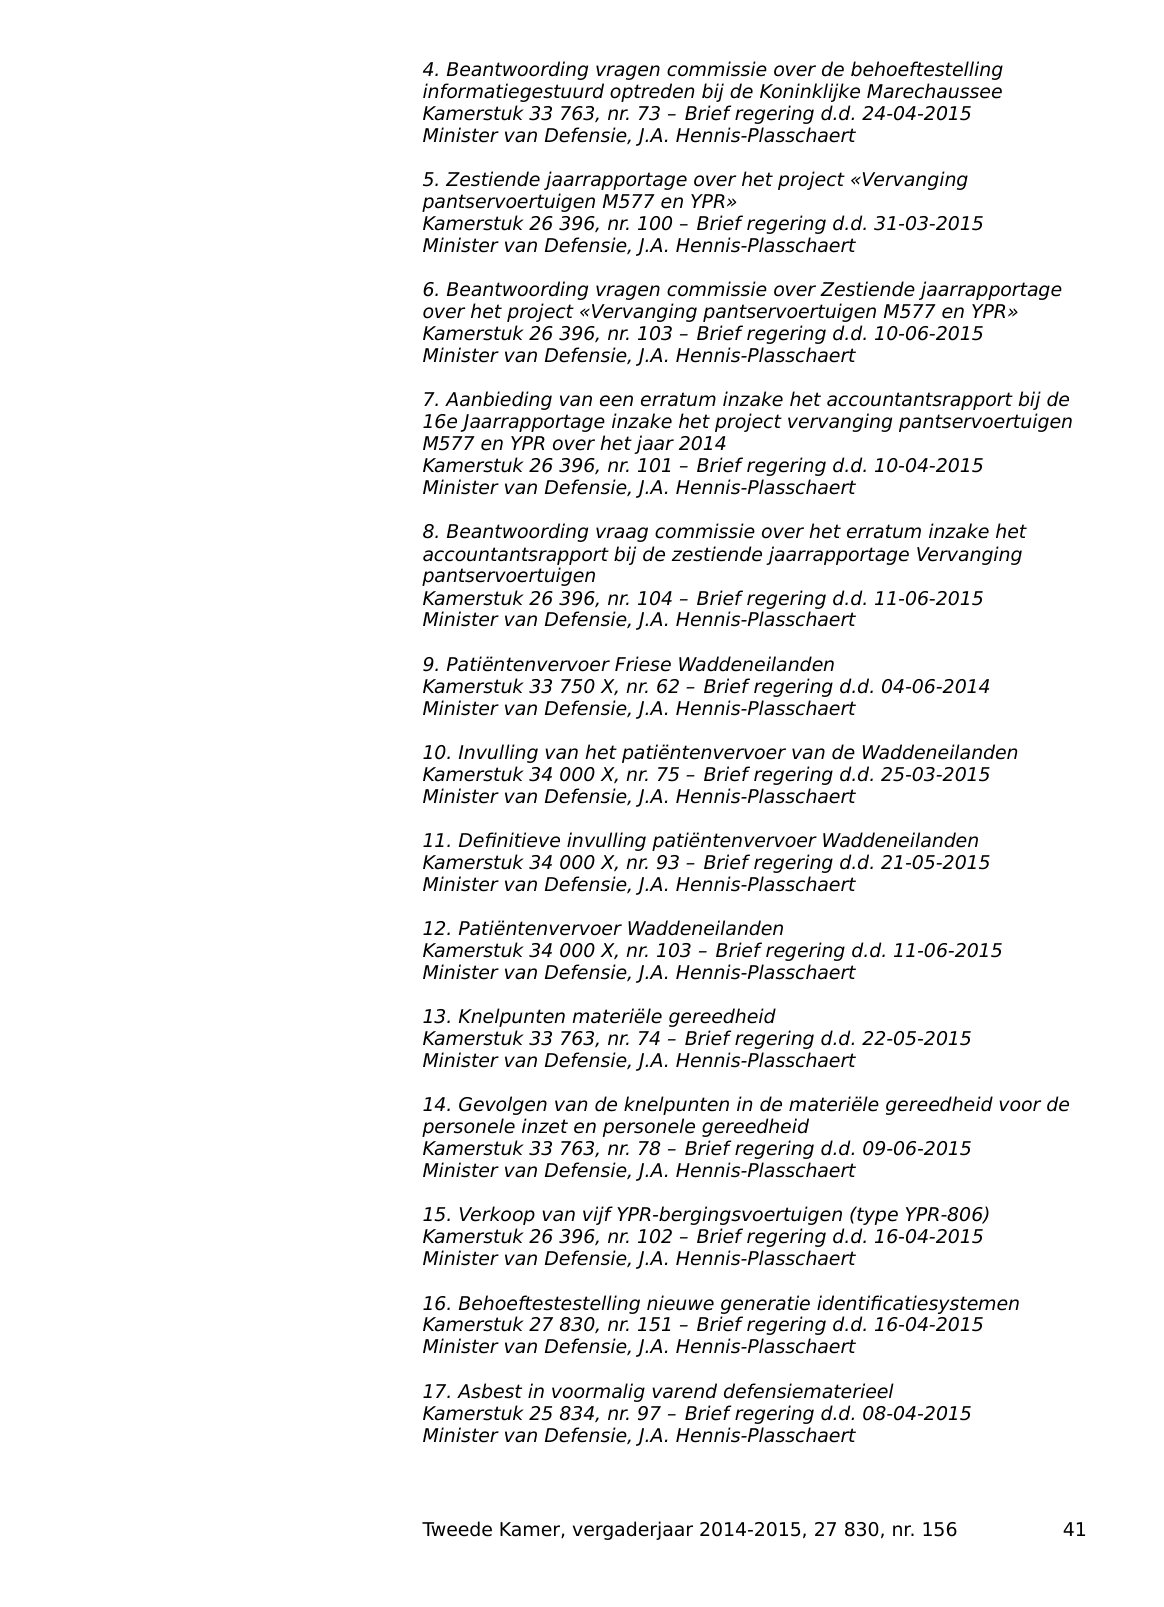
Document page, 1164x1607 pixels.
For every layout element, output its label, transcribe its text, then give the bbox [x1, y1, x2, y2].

text Kamerstuk 26 396, nr. 103 – Brief regering d.d. 10-06-2015 [422, 323, 1087, 345]
text 12. Patiëntenvervoer Waddeneilanden [422, 918, 1087, 940]
text Kamerstuk 25 834, nr. 97 – Brief regering d.d. 08-04-2015 [422, 1402, 1087, 1424]
text Kamerstuk 34 000 X, nr. 103 – Brief regering d.d. 11-06-2015 [422, 940, 1087, 962]
text Minister van Defensie, J.A. Hennis-Plasschaert [422, 962, 1087, 984]
text Minister van Defensie, J.A. Hennis-Plasschaert [422, 235, 1087, 257]
text Kamerstuk 33 750 X, nr. 62 – Brief regering d.d. 04-06-2014 [422, 676, 1087, 697]
text Kamerstuk 26 396, nr. 104 – Brief regering d.d. 11-06-2015 [422, 587, 1087, 609]
text Minister van Defensie, J.A. Hennis-Plasschaert [422, 609, 1087, 631]
text 15. Verkoop van vijf YPR-bergingsvoertuigen (type YPR-806) [422, 1204, 1087, 1226]
text 9. Patiëntenvervoer Friese Waddeneilanden [422, 653, 1087, 676]
text Kamerstuk 27 830, nr. 151 – Brief regering d.d. 16-04-2015 [422, 1314, 1087, 1336]
text Minister van Defensie, J.A. Hennis-Plasschaert [422, 345, 1087, 367]
text 6. Beantwoording vragen commissie over Zestiende jaarrapportage over het project «Vervanging pantservoertuigen M577 en YPR» [422, 279, 1087, 323]
text Minister van Defensie, J.A. Hennis-Plasschaert [422, 1050, 1087, 1072]
text Minister van Defensie, J.A. Hennis-Plasschaert [422, 786, 1087, 808]
text Kamerstuk 26 396, nr. 100 – Brief regering d.d. 31-03-2015 [422, 213, 1087, 235]
text Minister van Defensie, J.A. Hennis-Plasschaert [422, 697, 1087, 719]
text 13. Knelpunten materiële gereedheid [422, 1006, 1087, 1028]
text Kamerstuk 33 763, nr. 74 – Brief regering d.d. 22-05-2015 [422, 1028, 1087, 1050]
text Kamerstuk 34 000 X, nr. 93 – Brief regering d.d. 21-05-2015 [422, 852, 1087, 874]
text 10. Invulling van het patiëntenvervoer van de Waddeneilanden [422, 742, 1087, 764]
text Kamerstuk 33 763, nr. 73 – Brief regering d.d. 24-04-2015 [422, 103, 1087, 125]
text Minister van Defensie, J.A. Hennis-Plasschaert [422, 1336, 1087, 1358]
text Minister van Defensie, J.A. Hennis-Plasschaert [422, 874, 1087, 896]
text 17. Asbest in voormalig varend defensiematerieel [422, 1381, 1087, 1402]
text Kamerstuk 34 000 X, nr. 75 – Brief regering d.d. 25-03-2015 [422, 764, 1087, 786]
text Minister van Defensie, J.A. Hennis-Plasschaert [422, 1248, 1087, 1270]
text 8. Beantwoording vraag commissie over het erratum inzake het accountantsrapport bij de zestiende jaarrapportage Vervanging pantservoertuigen [422, 521, 1087, 587]
text 14. Gevolgen van de knelpunten in de materiële gereedheid voor de personele inzet en personele gereedheid [422, 1094, 1087, 1138]
text 7. Aanbieding van een erratum inzake het accountantsrapport bij de 16e Jaarrapportage inzake het project vervanging pantservoertuigen M577 en YPR over het jaar 2014 [422, 389, 1087, 455]
text Minister van Defensie, J.A. Hennis-Plasschaert [422, 1160, 1087, 1182]
text Minister van Defensie, J.A. Hennis-Plasschaert [422, 1424, 1087, 1446]
text 16. Behoeftestestelling nieuwe generatie identificatiesystemen [422, 1292, 1087, 1314]
text Kamerstuk 33 763, nr. 78 – Brief regering d.d. 09-06-2015 [422, 1138, 1087, 1160]
text Kamerstuk 26 396, nr. 102 – Brief regering d.d. 16-04-2015 [422, 1226, 1087, 1248]
text Minister van Defensie, J.A. Hennis-Plasschaert [422, 477, 1087, 499]
text Minister van Defensie, J.A. Hennis-Plasschaert [422, 125, 1087, 147]
text Kamerstuk 26 396, nr. 101 – Brief regering d.d. 10-04-2015 [422, 455, 1087, 477]
text 5. Zestiende jaarrapportage over het project «Vervanging pantservoertuigen M577 en YPR» [422, 169, 1087, 213]
text 4. Beantwoording vragen commissie over de behoeftestelling informatiegestuurd optreden bij de Koninklijke Marechaussee [422, 59, 1087, 103]
text 11. Definitieve invulling patiëntenvervoer Waddeneilanden [422, 830, 1087, 852]
